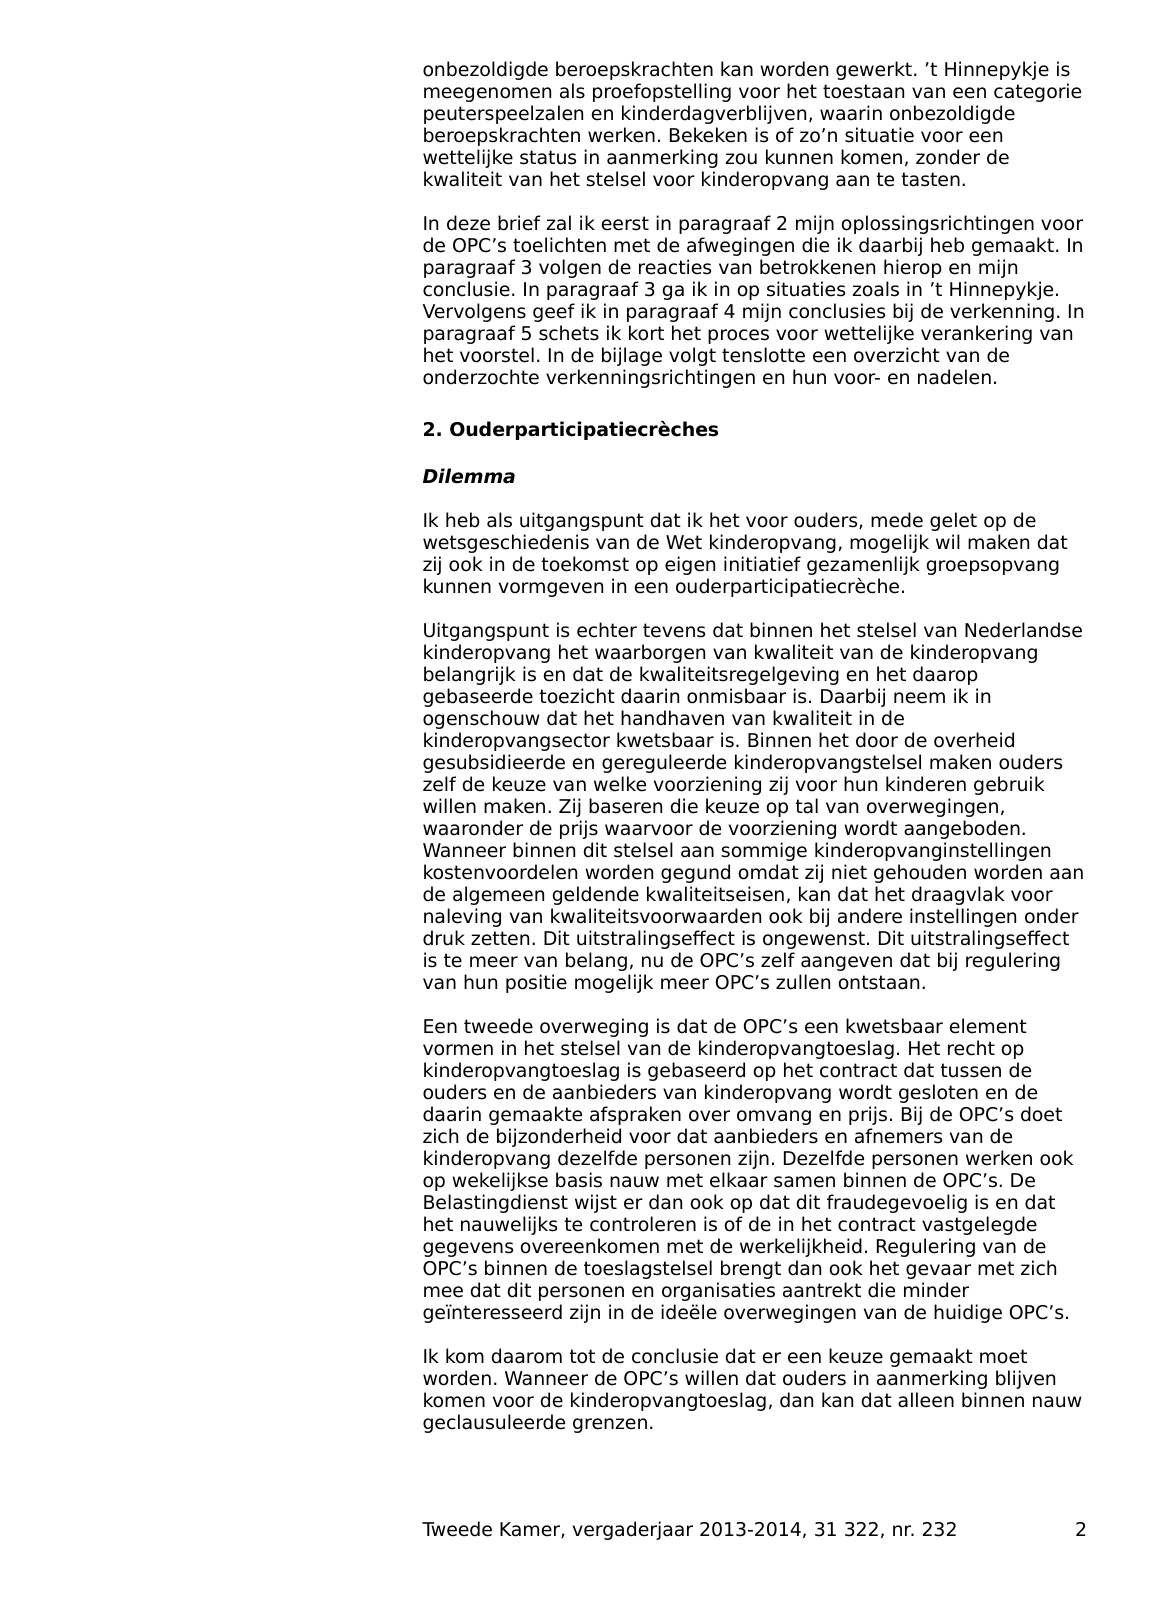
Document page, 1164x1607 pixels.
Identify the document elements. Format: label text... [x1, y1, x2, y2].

text Een tweede overweging is dat de OPC’s een kwetsbaar element vormen in het stelsel van de kinderopvangtoeslag. Het recht op kinderopvangtoeslag is gebaseerd op het contract dat tussen de ouders en de aanbieders van kinderopvang wordt gesloten en de daarin gemaakte afspraken over omvang en prijs. Bij de OPC’s doet zich de bijzonderheid voor dat aanbieders en afnemers van de kinderopvang dezelfde personen zijn. Dezelfde personen werken ook op wekelijkse basis nauw met elkaar samen binnen de OPC’s. De Belastingdienst wijst er dan ook op dat dit fraudegevoelig is en dat het nauwelijks te controleren is of de in het contract vastgelegde gegevens overeenkomen met de werkelijkheid. Regulering van de OPC’s binnen de toeslagstelsel brengt dan ook het gevaar met zich mee dat dit personen en organisaties aantrekt die minder geïnteresseerd zijn in de ideële overwegingen van de huidige OPC’s. [422, 1016, 1087, 1324]
text Uitgangspunt is echter tevens dat binnen het stelsel van Nederlandse kinderopvang het waarborgen van kwaliteit van de kinderopvang belangrijk is en dat de kwaliteitsregelgeving en het daarop gebaseerde toezicht daarin onmisbaar is. Daarbij neem ik in ogenschouw dat het handhaven van kwaliteit in de kinderopvangsector kwetsbaar is. Binnen het door de overheid gesubsidieerde en gereguleerde kinderopvangstelsel maken ouders zelf de keuze van welke voorziening zij voor hun kinderen gebruik willen maken. Zij baseren die keuze op tal van overwegingen, waaronder de prijs waarvoor de voorziening wordt aangeboden. Wanneer binnen dit stelsel aan sommige kinderopvanginstellingen kostenvoordelen worden gegund omdat zij niet gehouden worden aan de algemeen geldende kwaliteitseisen, kan dat het draagvlak voor naleving van kwaliteitsvoorwaarden ook bij andere instellingen onder druk zetten. Dit uitstralingseffect is ongewenst. Dit uitstralingseffect is te meer van belang, nu de OPC’s zelf aangeven dat bij regulering van hun positie mogelijk meer OPC’s zullen ontstaan. [422, 620, 1087, 994]
text Ik heb als uitgangspunt dat ik het voor ouders, mede gelet op de wetsgeschiedenis van de Wet kinderopvang, mogelijk wil maken dat zij ook in de toekomst op eigen initiatief gezamenlijk groepsopvang kunnen vormgeven in een ouderparticipatiecrèche. [422, 510, 1087, 598]
text onbezoldigde beroepskrachten kan worden gewerkt. ’t Hinnepykje is meegenomen als proefopstelling voor het toestaan van een categorie peuterspeelzalen en kinderdagverblijven, waarin onbezoldigde beroepskrachten werken. Bekeken is of zo’n situatie voor een wettelijke status in aanmerking zou kunnen komen, zonder de kwaliteit van het stelsel voor kinderopvang aan te tasten. [422, 59, 1087, 191]
text In deze brief zal ik eerst in paragraaf 2 mijn oplossingsrichtingen voor de OPC’s toelichten met de afwegingen die ik daarbij heb gemaakt. In paragraaf 3 volgen de reacties van betrokkenen hierop en mijn conclusie. In paragraaf 3 ga ik in op situaties zoals in ’t Hinnepykje. Vervolgens geef ik in paragraaf 4 mijn conclusies bij de verkenning. In paragraaf 5 schets ik kort het proces voor wettelijke verankering van het voorstel. In de bijlage volgt tenslotte een overzicht van de onderzochte verkenningsrichtingen en hun voor- en nadelen. [422, 213, 1087, 389]
text Ik kom daarom tot de conclusie dat er een keuze gemaakt moet worden. Wanneer de OPC’s willen dat ouders in aanmerking blijven komen voor de kinderopvangtoeslag, dan kan dat alleen binnen nauw geclausuleerde grenzen. [422, 1346, 1087, 1434]
subtitle Dilemma [422, 466, 1087, 488]
subtitle 2. Ouderparticipatiecrèches [422, 419, 1087, 441]
